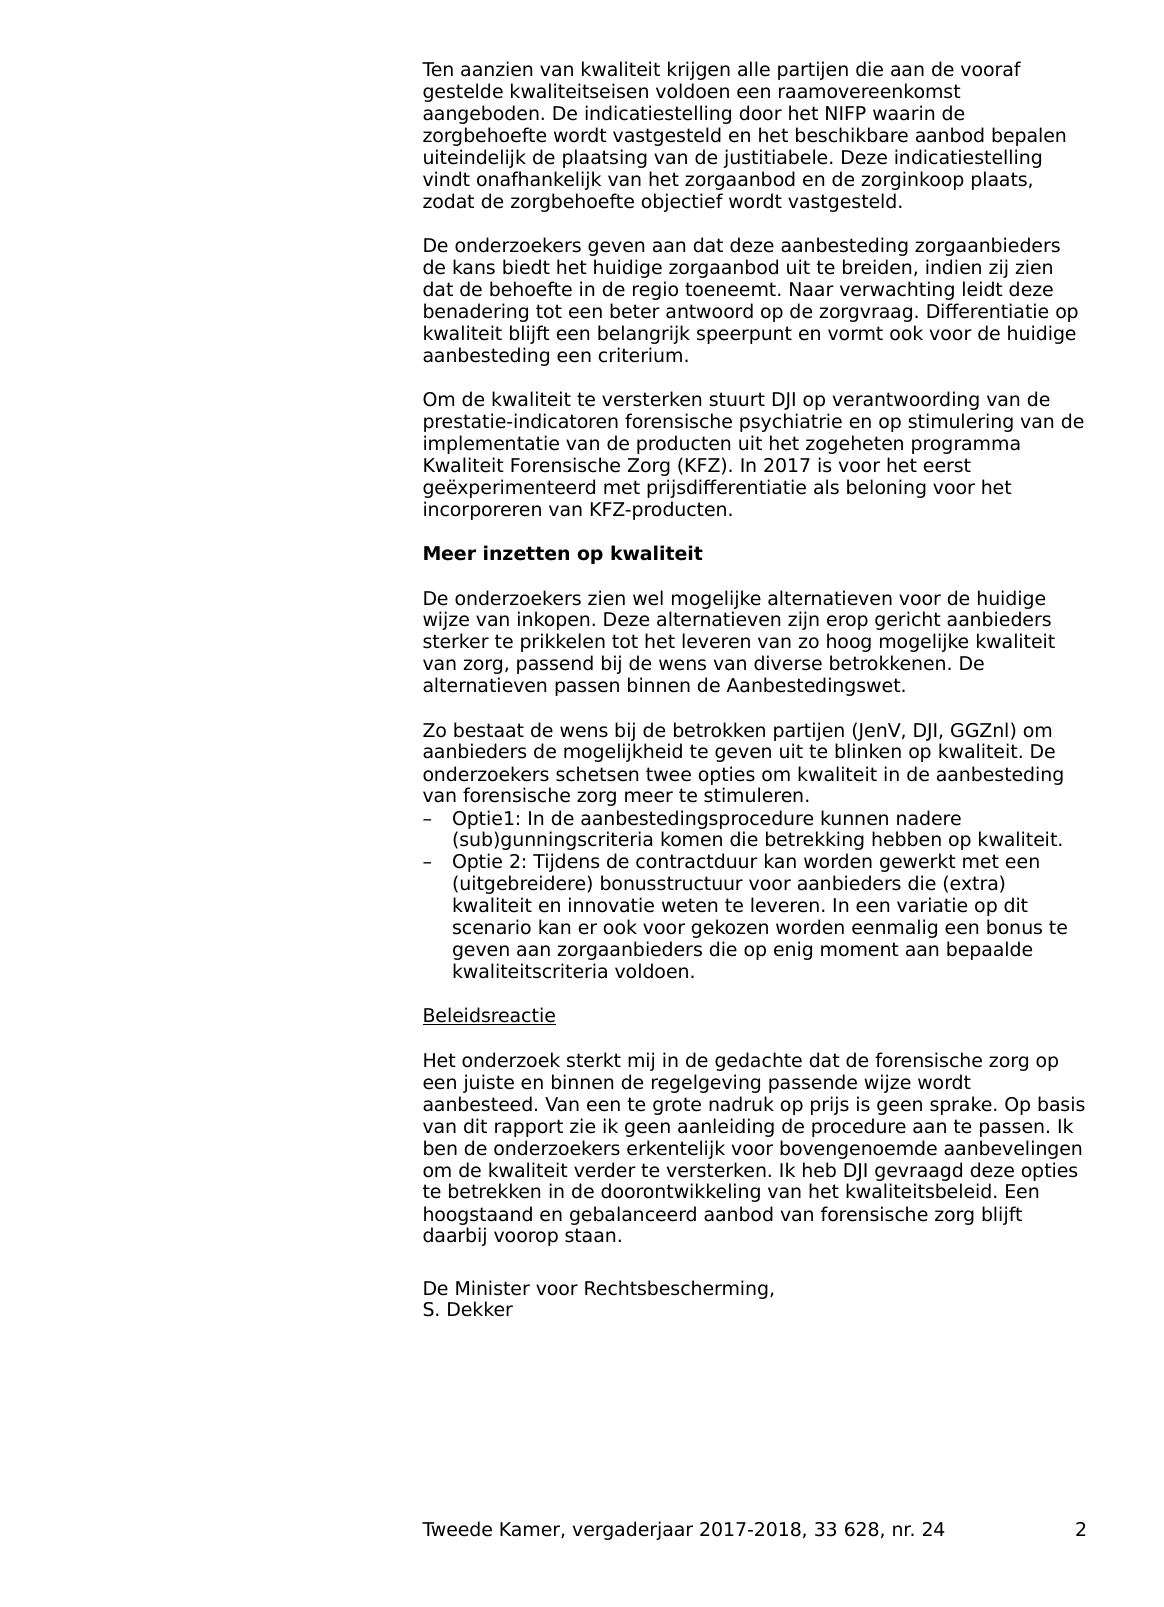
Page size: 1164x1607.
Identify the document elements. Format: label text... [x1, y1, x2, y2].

text – Optie1: In de aanbestedingsprocedure kunnen nadere (sub)gunningscriteria komen die betrekking hebben op kwaliteit. [422, 807, 1087, 851]
text Ten aanzien van kwaliteit krijgen alle partijen die aan de vooraf gestelde kwaliteitseisen voldoen een raamovereenkomst aangeboden. De indicatiestelling door het NIFP waarin de zorgbehoefte wordt vastgesteld en het beschikbare aanbod bepalen uiteindelijk de plaatsing van de justitiabele. Deze indicatiestelling vindt onafhankelijk van het zorgaanbod en de zorginkoop plaats, zodat de zorgbehoefte objectief wordt vastgesteld. [422, 59, 1087, 213]
text De onderzoekers geven aan dat deze aanbesteding zorgaanbieders de kans biedt het huidige zorgaanbod uit te breiden, indien zij zien dat de behoefte in de regio toeneemt. Naar verwachting leidt deze benadering tot een beter antwoord op de zorgvraag. Differentiatie op kwaliteit blijft een belangrijk speerpunt en vormt ook voor de huidige aanbesteding een criterium. [422, 235, 1087, 367]
subtitle Beleidsreactie [422, 1005, 1087, 1027]
subtitle Meer inzetten op kwaliteit [422, 543, 1087, 565]
text Om de kwaliteit te versterken stuurt DJI op verantwoording van de prestatie-indicatoren forensische psychiatrie en op stimulering van de implementatie van de producten uit het zogeheten programma Kwaliteit Forensische Zorg (KFZ). In 2017 is voor het eerst geëxperimenteerd met prijsdifferentiatie als beloning voor het incorporeren van KFZ-producten. [422, 389, 1087, 521]
text – Optie 2: Tijdens de contractduur kan worden gewerkt met een (uitgebreidere) bonusstructuur voor aanbieders die (extra) kwaliteit en innovatie weten te leveren. In een variatie op dit scenario kan er ook voor gekozen worden eenmalig een bonus te geven aan zorgaanbieders die op enig moment aan bepaalde kwaliteitscriteria voldoen. [422, 851, 1087, 983]
text Het onderzoek sterkt mij in de gedachte dat de forensische zorg op een juiste en binnen de regelgeving passende wijze wordt aanbesteed. Van een te grote nadruk op prijs is geen sprake. Op basis van dit rapport zie ik geen aanleiding de procedure aan te passen. Ik ben de onderzoekers erkentelijk voor bovengenoemde aanbevelingen om de kwaliteit verder te versterken. Ik heb DJI gevraagd deze opties te betrekken in de doorontwikkeling van het kwaliteitsbeleid. Een hoogstaand en gebalanceerd aanbod van forensische zorg blijft daarbij voorop staan. [422, 1049, 1087, 1247]
text De onderzoekers zien wel mogelijke alternatieven voor de huidige wijze van inkopen. Deze alternatieven zijn erop gericht aanbieders sterker te prikkelen tot het leveren van zo hoog mogelijke kwaliteit van zorg, passend bij de wens van diverse betrokkenen. De alternatieven passen binnen de Aanbestedingswet. [422, 587, 1087, 697]
text Zo bestaat de wens bij de betrokken partijen (JenV, DJI, GGZnl) om aanbieders de mogelijkheid te geven uit te blinken op kwaliteit. De onderzoekers schetsen twee opties om kwaliteit in de aanbesteding van forensische zorg meer te stimuleren. [422, 719, 1087, 807]
text De Minister voor Rechtsbescherming, S. Dekker [422, 1277, 1087, 1321]
